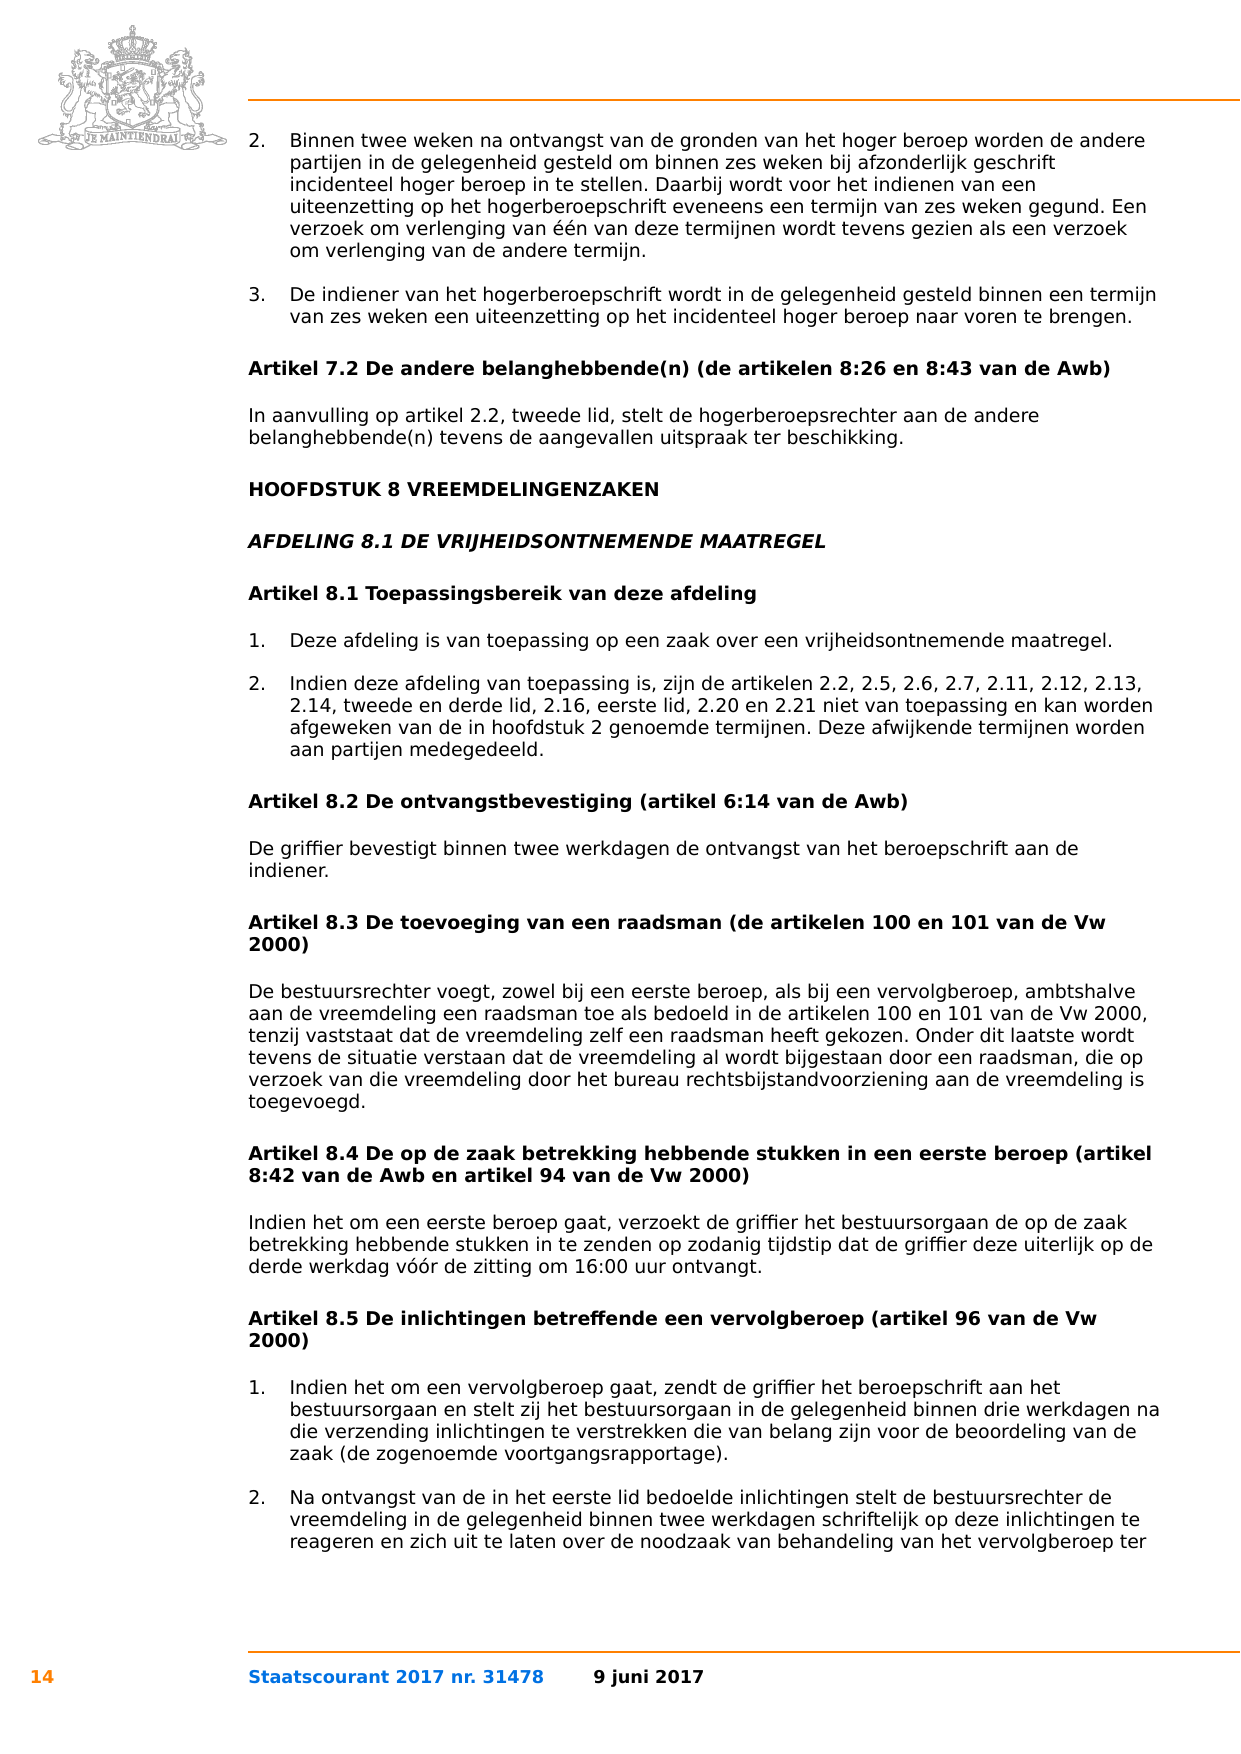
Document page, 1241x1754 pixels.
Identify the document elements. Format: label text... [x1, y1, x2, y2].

text 1. Indien het om een vervolgberoep gaat, zendt de griffier het beroepschrift aan het bestuursorgaan en stelt zij het bestuursorgaan in de gelegenheid binnen drie werkdagen na die verzending inlichtingen te verstrekken die van belang zijn voor de beoordeling van de zaak (de zogenoemde voortgangsrapportage). [248, 1377, 1163, 1465]
picture [38, 25, 227, 150]
subtitle Artikel 8.2 De ontvangstbevestiging (artikel 6:14 van de Awb) [248, 791, 1163, 813]
text 2. Binnen twee weken na ontvangst van de gronden van het hoger beroep worden de andere partijen in de gelegenheid gesteld om binnen zes weken bij afzonderlijk geschrift incidenteel hoger beroep in te stellen. Daarbij wordt voor het indienen van een uiteenzetting op het hogerberoepschrift eveneens een termijn van zes weken gegund. Een verzoek om verlenging van één van deze termijnen wordt tevens gezien als een verzoek om verlenging van de andere termijn. [248, 130, 1163, 262]
text In aanvulling op artikel 2.2, tweede lid, stelt de hogerberoepsrechter aan de andere belanghebbende(n) tevens de aangevallen uitspraak ter beschikking. [248, 404, 1163, 448]
text 2. Indien deze afdeling van toepassing is, zijn de artikelen 2.2, 2.5, 2.6, 2.7, 2.11, 2.12, 2.13, 2.14, tweede en derde lid, 2.16, eerste lid, 2.20 en 2.21 niet van toepassing en kan worden afgeweken van de in hoofdstuk 2 genoemde termijnen. Deze afwijkende termijnen worden aan partijen medegedeeld. [248, 673, 1163, 761]
subtitle HOOFDSTUK 8 VREEMDELINGENZAKEN [248, 478, 1163, 501]
subtitle AFDELING 8.1 DE VRIJHEIDSONTNEMENDE MAATREGEL [248, 531, 1163, 552]
subtitle Artikel 8.5 De inlichtingen betreffende een vervolgberoep (artikel 96 van de Vw 2000) [248, 1308, 1163, 1352]
subtitle Artikel 8.3 De toevoeging van een raadsman (de artikelen 100 en 101 van de Vw 2000) [248, 912, 1163, 956]
subtitle Artikel 8.4 De op de zaak betrekking hebbende stukken in een eerste beroep (artikel 8:42 van de Awb en artikel 94 van de Vw 2000) [248, 1143, 1163, 1187]
text De bestuursrechter voegt, zowel bij een eerste beroep, als bij een vervolgberoep, ambtshalve aan de vreemdeling een raadsman toe als bedoeld in de artikelen 100 en 101 van de Vw 2000, tenzij vaststaat dat de vreemdeling zelf een raadsman heeft gekozen. Onder dit laatste wordt tevens de situatie verstaan dat de vreemdeling al wordt bijgestaan door een raadsman, die op verzoek van die vreemdeling door het bureau rechtsbijstandvoorziening aan de vreemdeling is toegevoegd. [248, 981, 1163, 1113]
text Indien het om een eerste beroep gaat, verzoekt de griffier het bestuursorgaan de op de zaak betrekking hebbende stukken in te zenden op zodanig tijdstip dat de griffier deze uiterlijk op de derde werkdag vóór de zitting om 16:00 uur ontvangt. [248, 1212, 1163, 1278]
text 2. Na ontvangst van de in het eerste lid bedoelde inlichtingen stelt de bestuursrechter de vreemdeling in de gelegenheid binnen twee werkdagen schriftelijk op deze inlichtingen te reageren en zich uit te laten over de noodzaak van behandeling van het vervolgberoep ter [248, 1487, 1163, 1553]
text 1. Deze afdeling is van toepassing op een zaak over een vrijheidsontnemende maatregel. [248, 629, 1163, 651]
text De griffier bevestigt binnen twee werkdagen de ontvangst van het beroepschrift aan de indiener. [248, 838, 1163, 882]
text 3. De indiener van het hogerberoepschrift wordt in de gelegenheid gesteld binnen een termijn van zes weken een uiteenzetting op het incidenteel hoger beroep naar voren te brengen. [248, 284, 1163, 328]
subtitle Artikel 7.2 De andere belanghebbende(n) (de artikelen 8:26 en 8:43 van de Awb) [248, 358, 1163, 379]
subtitle Artikel 8.1 Toepassingsbereik van deze afdeling [248, 582, 1163, 604]
